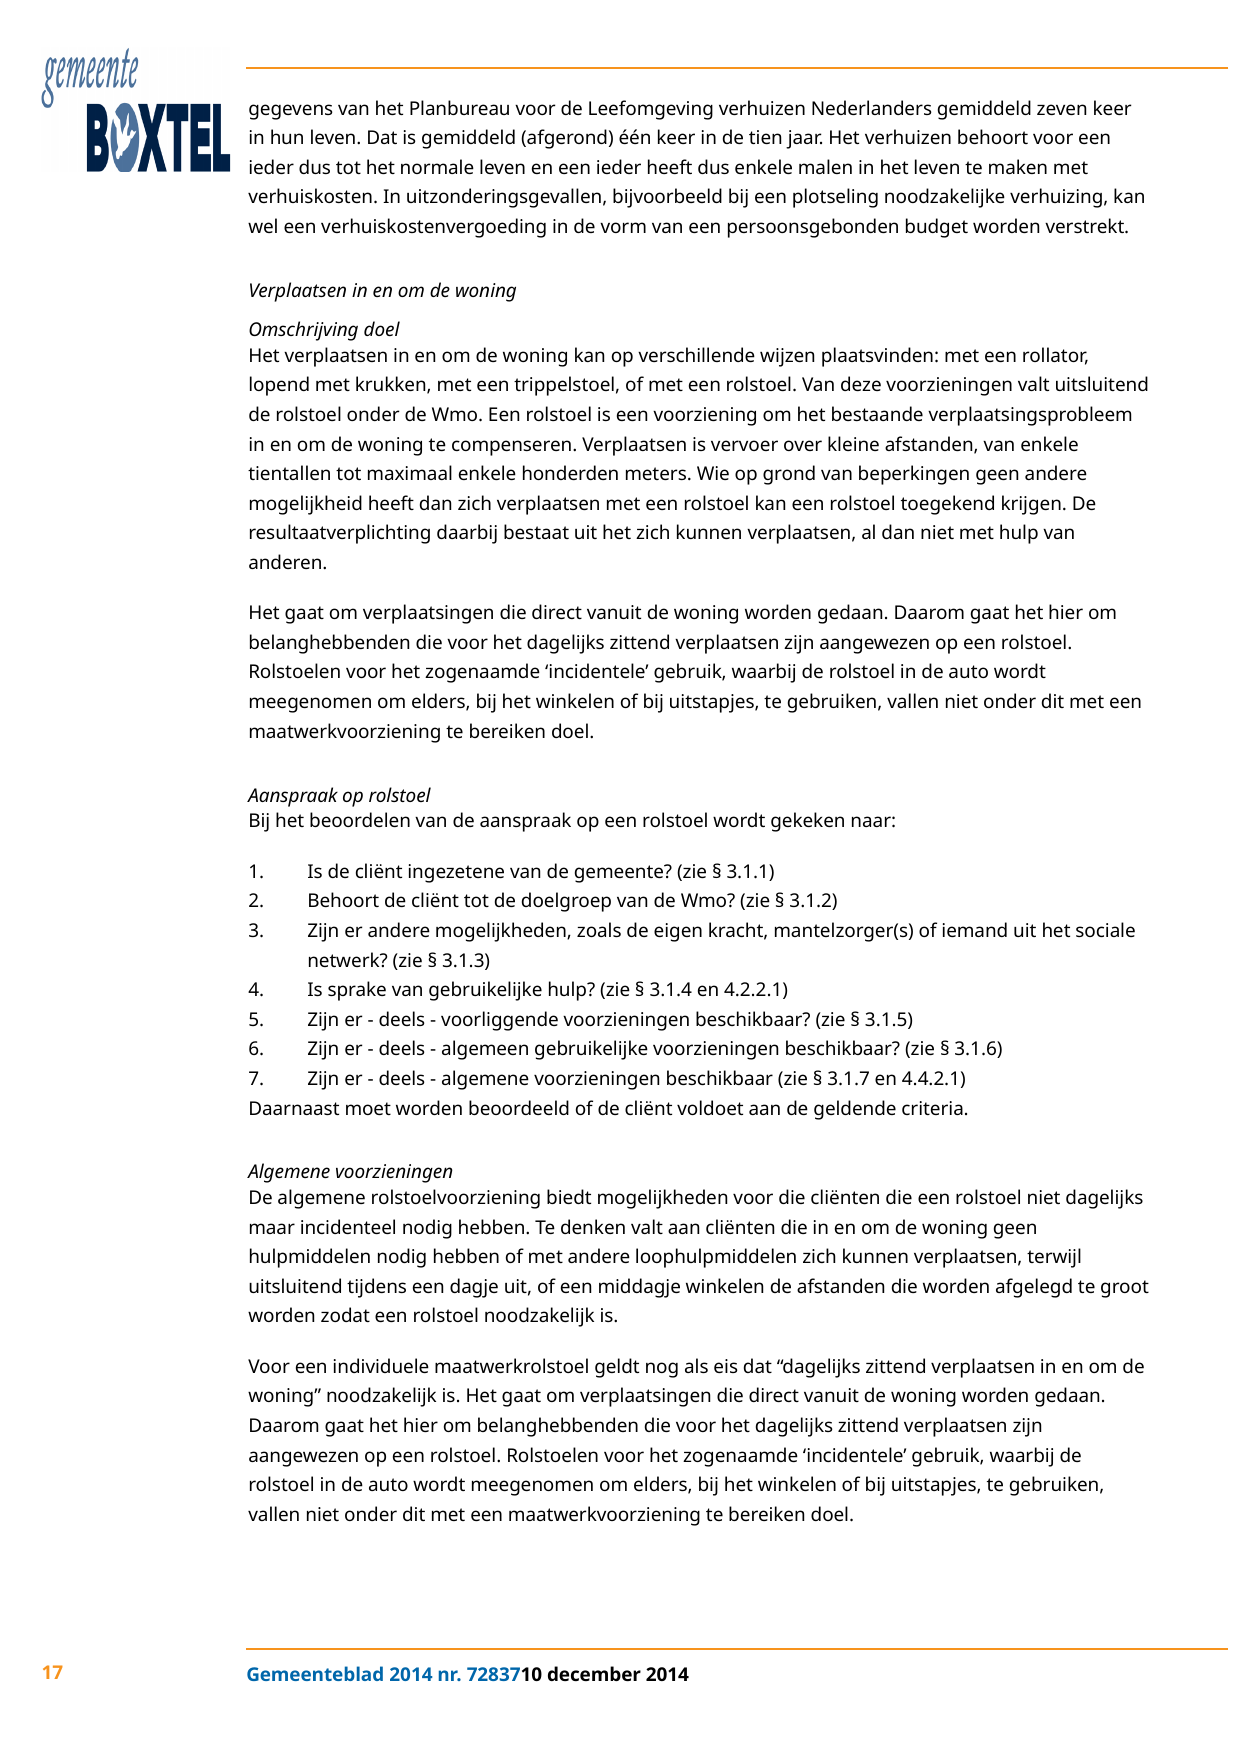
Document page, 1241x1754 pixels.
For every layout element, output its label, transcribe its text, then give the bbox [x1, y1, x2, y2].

list Zijn er - deels - algemene voorzieningen beschikbaar (zie § 3.1.7 en 4.4.2.1) [248, 1065, 1152, 1091]
text gegevens van het Planbureau voor de Leefomgeving verhuizen Nederlanders gemiddeld zeven keer in hun leven. Dat is gemiddeld (afgerond) één keer in de tien jaar. Het verhuizen behoort voor een ieder dus tot het normale leven en een ieder heeft dus enkele malen in het leven te maken met verhuiskosten. In uitzonderingsgevallen, bijvoorbeeld bij een plotseling noodzakelijke verhuizing, kan wel een verhuiskostenvergoeding in de vorm van een persoonsgebonden budget worden verstrekt. [248, 95, 1152, 239]
text Verplaatsen in en om de woning [248, 277, 1152, 303]
text Omschrijving doel [248, 316, 1152, 342]
text Voor een individuele maatwerkrolstoel geldt nog als eis dat “dagelijks zittend verplaatsen in en om de woning” noodzakelijk is. Het gaat om verplaatsingen die direct vanuit de woning worden gedaan. Daarom gaat het hier om belanghebbenden die voor het dagelijks zittend verplaatsen zijn aangewezen op een rolstoel. Rolstoelen voor het zogenaamde ‘incidentele’ gebruik, waarbij de rolstoel in de auto wordt meegenomen om elders, bij het winkelen of bij uitstapjes, te gebruiken, vallen niet onder dit met een maatwerkvoorziening te bereiken doel. [248, 1353, 1152, 1527]
text De algemene rolstoelvoorziening biedt mogelijkheden voor die cliënten die een rolstoel niet dagelijks maar incidenteel nodig hebben. Te denken valt aan cliënten die in en om de woning geen hulpmiddelen nodig hebben of met andere loophulpmiddelen zich kunnen verplaatsen, terwijl uitsluitend tijdens een dagje uit, of een middagje winkelen de afstanden die worden afgelegd te groot worden zodat een rolstoel noodzakelijk is. [248, 1184, 1152, 1328]
list Zijn er - deels - algemeen gebruikelijke voorzieningen beschikbaar? (zie § 3.1.6) [248, 1036, 1152, 1061]
list Zijn er andere mogelijkheden, zoals de eigen kracht, mantelzorger(s) of iemand uit het sociale netwerk? (zie § 3.1.3) [248, 917, 1152, 972]
list Is de cliënt ingezetene van de gemeente? (zie § 3.1.1) [248, 858, 1152, 884]
list Behoort de cliënt tot de doelgroep van de Wmo? (zie § 3.1.2) [248, 888, 1152, 913]
text Algemene voorzieningen [248, 1159, 1152, 1184]
text Aanspraak op rolstoel [248, 782, 1152, 808]
list Zijn er - deels - voorliggende voorzieningen beschikbaar? (zie § 3.1.5) [248, 1006, 1152, 1032]
picture [41, 47, 231, 172]
text Het gaat om verplaatsingen die direct vanuit de woning worden gedaan. Daarom gaat het hier om belanghebbenden die voor het dagelijks zittend verplaatsen zijn aangewezen op een rolstoel. Rolstoelen voor het zogenaamde ‘incidentele’ gebruik, waarbij de rolstoel in de auto wordt meegenomen om elders, bij het winkelen of bij uitstapjes, te gebruiken, vallen niet onder dit met een maatwerkvoorziening te bereiken doel. [248, 599, 1152, 744]
text Het verplaatsen in en om de woning kan op verschillende wijzen plaatsvinden: met een rollator, lopend met krukken, met een trippelstoel, of met een rolstoel. Van deze voorzieningen valt uitsluitend de rolstoel onder de Wmo. Een rolstoel is een voorziening om het bestaande verplaatsingsprobleem in en om de woning te compenseren. Verplaatsen is vervoer over kleine afstanden, van enkele tientallen tot maximaal enkele honderden meters. Wie op grond van beperkingen geen andere mogelijkheid heeft dan zich verplaatsen met een rolstoel kan een rolstoel toegekend krijgen. De resultaatverplichting daarbij bestaat uit het zich kunnen verplaatsen, al dan niet met hulp van anderen. [248, 342, 1152, 575]
list Is sprake van gebruikelijke hulp? (zie § 3.1.4 en 4.2.2.1) [248, 976, 1152, 1002]
text Daarnaast moet worden beoordeeld of de cliënt voldoet aan de geldende criteria. [248, 1095, 1152, 1120]
text Bij het beoordelen van de aanspraak op een rolstoel wordt gekeken naar: [248, 808, 1152, 833]
